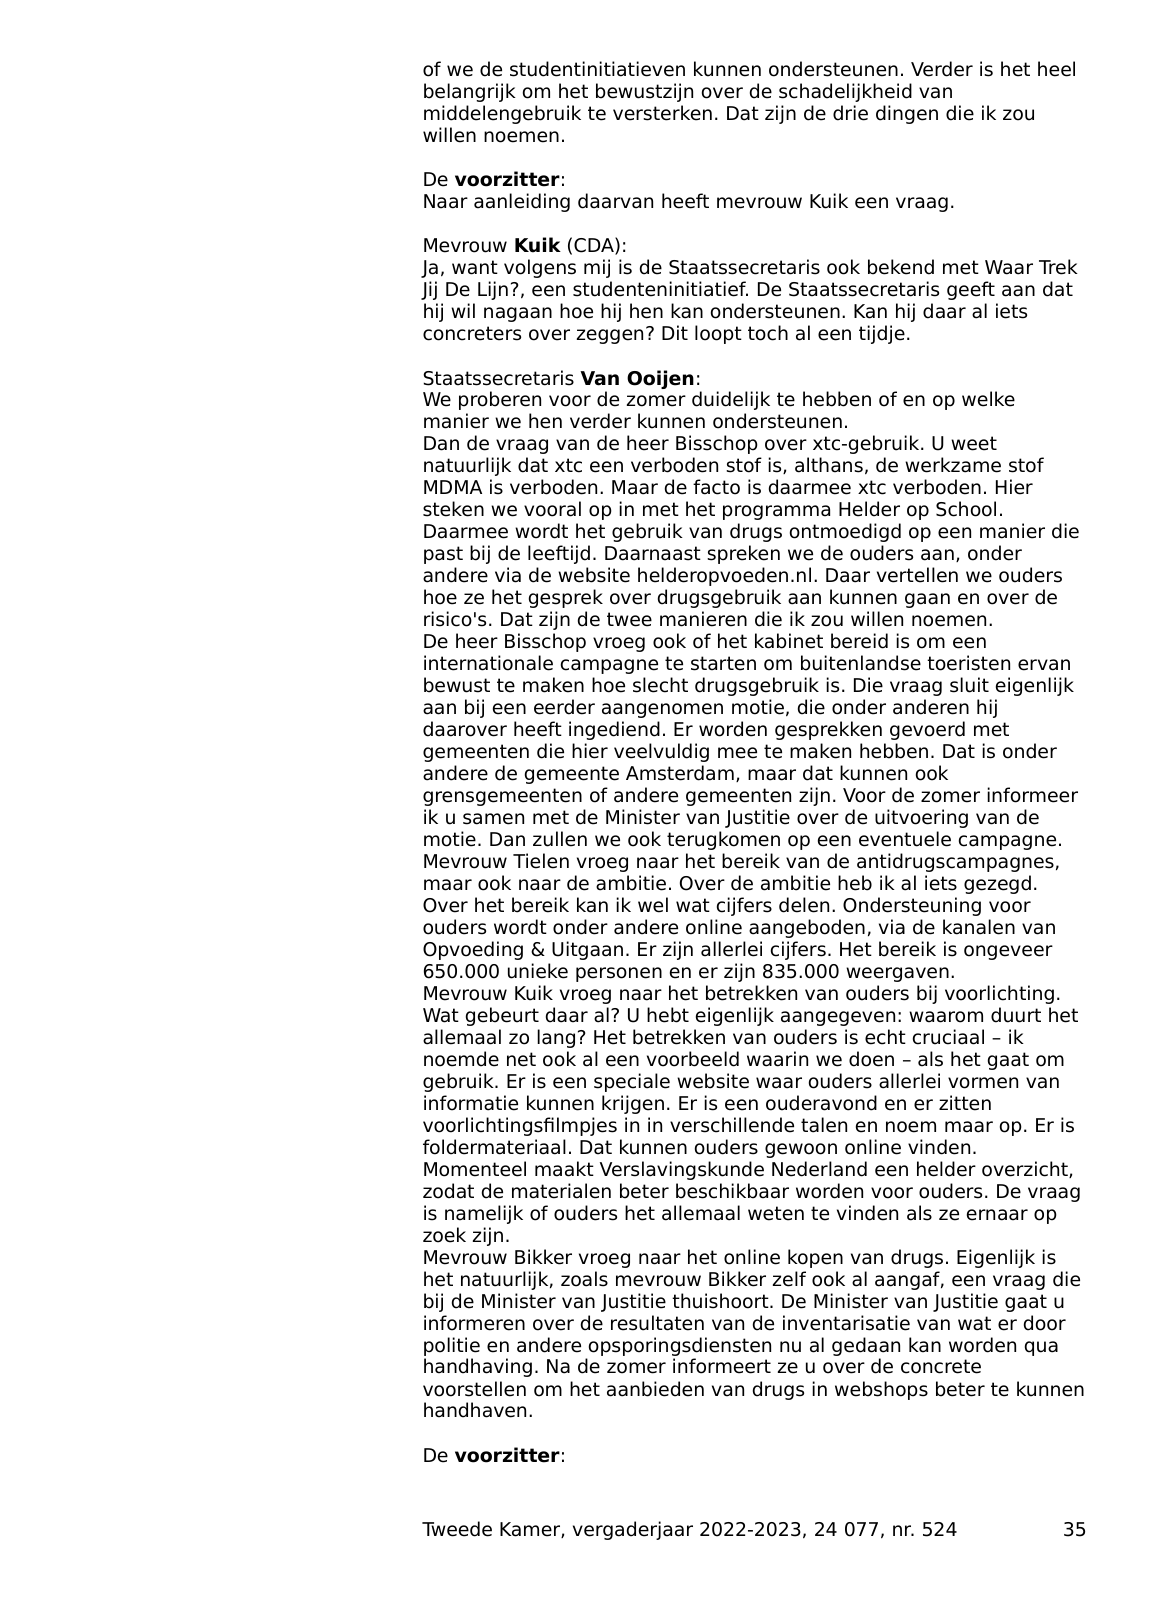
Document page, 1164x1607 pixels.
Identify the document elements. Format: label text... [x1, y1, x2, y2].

text Mevrouw Kuik vroeg naar het betrekken van ouders bij voorlichting. Wat gebeurt daar al? U hebt eigenlijk aangegeven: waarom duurt het allemaal zo lang? Het betrekken van ouders is echt cruciaal – ik noemde net ook al een voorbeeld waarin we doen – als het gaat om gebruik. Er is een speciale website waar ouders allerlei vormen van informatie kunnen krijgen. Er is een ouderavond en er zitten voorlichtingsfilmpjes in in verschillende talen en noem maar op. Er is foldermateriaal. Dat kunnen ouders gewoon online vinden. Momenteel maakt Verslavingskunde Nederland een helder overzicht, zodat de materialen beter beschikbaar worden voor ouders. De vraag is namelijk of ouders het allemaal weten te vinden als ze ernaar op zoek zijn. [422, 983, 1087, 1247]
text Staatssecretaris Van Ooijen: [422, 367, 1087, 389]
text Mevrouw Bikker vroeg naar het online kopen van drugs. Eigenlijk is het natuurlijk, zoals mevrouw Bikker zelf ook al aangaf, een vraag die bij de Minister van Justitie thuishoort. De Minister van Justitie gaat u informeren over de resultaten van de inventarisatie van wat er door politie en andere opsporingsdiensten nu al gedaan kan worden qua handhaving. Na de zomer informeert ze u over de concrete voorstellen om het aanbieden van drugs in webshops beter te kunnen handhaven. [422, 1247, 1087, 1422]
text De heer Bisschop vroeg ook of het kabinet bereid is om een internationale campagne te starten om buitenlandse toeristen ervan bewust te maken hoe slecht drugsgebruik is. Die vraag sluit eigenlijk aan bij een eerder aangenomen motie, die onder anderen hij daarover heeft ingediend. Er worden gesprekken gevoerd met gemeenten die hier veelvuldig mee te maken hebben. Dat is onder andere de gemeente Amsterdam, maar dat kunnen ook grensgemeenten of andere gemeenten zijn. Voor de zomer informeer ik u samen met de Minister van Justitie over de uitvoering van de motie. Dan zullen we ook terugkomen op een eventuele campagne. [422, 631, 1087, 851]
text Mevrouw Kuik (CDA): [422, 235, 1087, 257]
text We proberen voor de zomer duidelijk te hebben of en op welke manier we hen verder kunnen ondersteunen. [422, 389, 1087, 433]
text Ja, want volgens mij is de Staatssecretaris ook bekend met Waar Trek Jij De Lijn?, een studenteninitiatief. De Staatssecretaris geeft aan dat hij wil nagaan hoe hij hen kan ondersteunen. Kan hij daar al iets concreters over zeggen? Dit loopt toch al een tijdje. [422, 257, 1087, 345]
text of we de studentinitiatieven kunnen ondersteunen. Verder is het heel belangrijk om het bewustzijn over de schadelijkheid van middelengebruik te versterken. Dat zijn de drie dingen die ik zou willen noemen. [422, 59, 1087, 147]
text Dan de vraag van de heer Bisschop over xtc-gebruik. U weet natuurlijk dat xtc een verboden stof is, althans, de werkzame stof MDMA is verboden. Maar de facto is daarmee xtc verboden. Hier steken we vooral op in met het programma Helder op School. Daarmee wordt het gebruik van drugs ontmoedigd op een manier die past bij de leeftijd. Daarnaast spreken we de ouders aan, onder andere via de website helderopvoeden.nl. Daar vertellen we ouders hoe ze het gesprek over drugsgebruik aan kunnen gaan en over de risico's. Dat zijn de twee manieren die ik zou willen noemen. [422, 433, 1087, 631]
text Mevrouw Tielen vroeg naar het bereik van de antidrugscampagnes, maar ook naar de ambitie. Over de ambitie heb ik al iets gezegd. Over het bereik kan ik wel wat cijfers delen. Ondersteuning voor ouders wordt onder andere online aangeboden, via de kanalen van Opvoeding & Uitgaan. Er zijn allerlei cijfers. Het bereik is ongeveer 650.000 unieke personen en er zijn 835.000 weergaven. [422, 851, 1087, 983]
text De voorzitter: [422, 169, 1087, 191]
text Naar aanleiding daarvan heeft mevrouw Kuik een vraag. [422, 191, 1087, 213]
text De voorzitter: [422, 1444, 1087, 1467]
